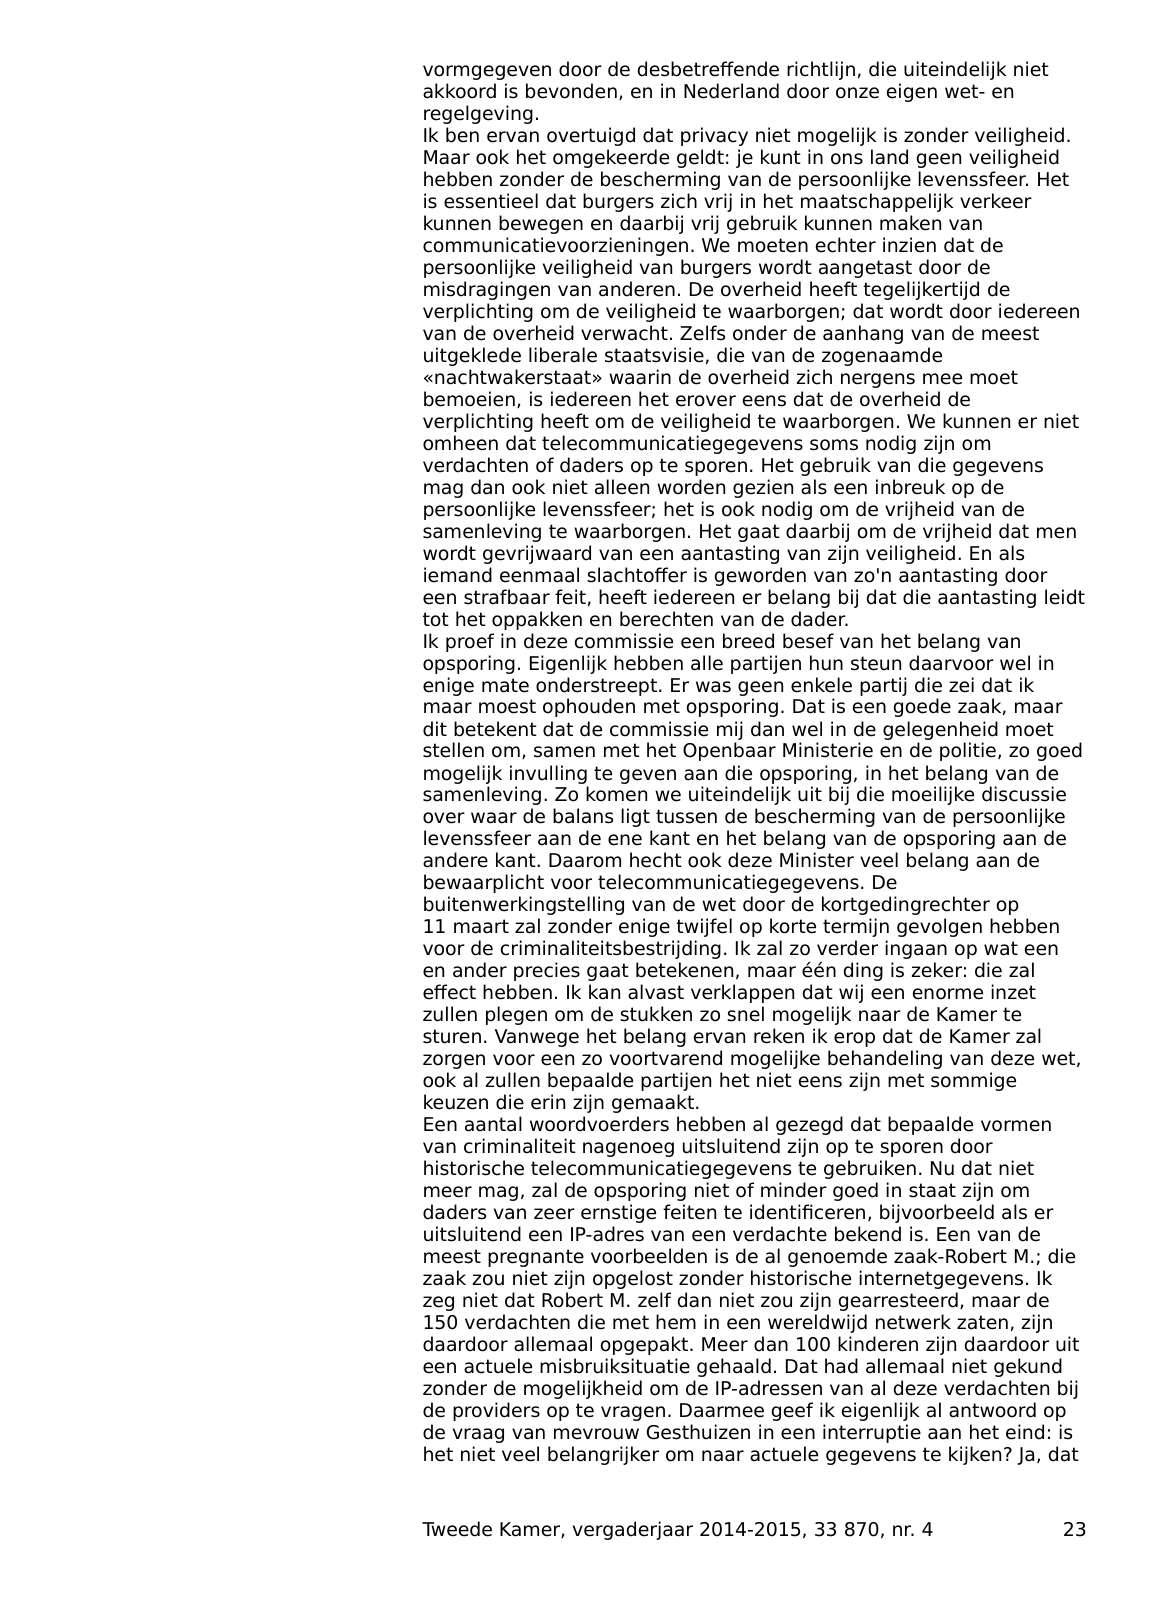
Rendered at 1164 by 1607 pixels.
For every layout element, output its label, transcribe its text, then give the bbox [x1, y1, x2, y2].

text vormgegeven door de desbetreffende richtlijn, die uiteindelijk niet akkoord is bevonden, en in Nederland door onze eigen wet- en regelgeving. [422, 59, 1087, 125]
text Een aantal woordvoerders hebben al gezegd dat bepaalde vormen van criminaliteit nagenoeg uitsluitend zijn op te sporen door historische telecommunicatiegegevens te gebruiken. Nu dat niet meer mag, zal de opsporing niet of minder goed in staat zijn om daders van zeer ernstige feiten te identificeren, bijvoorbeeld als er uitsluitend een IP-adres van een verdachte bekend is. Een van de meest pregnante voorbeelden is de al genoemde zaak-Robert M.; die zaak zou niet zijn opgelost zonder historische internetgegevens. Ik zeg niet dat Robert M. zelf dan niet zou zijn gearresteerd, maar de 150 verdachten die met hem in een wereldwijd netwerk zaten, zijn daardoor allemaal opgepakt. Meer dan 100 kinderen zijn daardoor uit een actuele misbruiksituatie gehaald. Dat had allemaal niet gekund zonder de mogelijkheid om de IP-adressen van al deze verdachten bij de providers op te vragen. Daarmee geef ik eigenlijk al antwoord op de vraag van mevrouw Gesthuizen in een interruptie aan het eind: is het niet veel belangrijker om naar actuele gegevens te kijken? Ja, dat [422, 1114, 1087, 1466]
text Ik ben ervan overtuigd dat privacy niet mogelijk is zonder veiligheid. Maar ook het omgekeerde geldt: je kunt in ons land geen veiligheid hebben zonder de bescherming van de persoonlijke levenssfeer. Het is essentieel dat burgers zich vrij in het maatschappelijk verkeer kunnen bewegen en daarbij vrij gebruik kunnen maken van communicatievoorzieningen. We moeten echter inzien dat de persoonlijke veiligheid van burgers wordt aangetast door de misdragingen van anderen. De overheid heeft tegelijkertijd de verplichting om de veiligheid te waarborgen; dat wordt door iedereen van de overheid verwacht. Zelfs onder de aanhang van de meest uitgeklede liberale staatsvisie, die van de zogenaamde «nachtwakerstaat» waarin de overheid zich nergens mee moet bemoeien, is iedereen het erover eens dat de overheid de verplichting heeft om de veiligheid te waarborgen. We kunnen er niet omheen dat telecommunicatiegegevens soms nodig zijn om verdachten of daders op te sporen. Het gebruik van die gegevens mag dan ook niet alleen worden gezien als een inbreuk op de persoonlijke levenssfeer; het is ook nodig om de vrijheid van de samenleving te waarborgen. Het gaat daarbij om de vrijheid dat men wordt gevrijwaard van een aantasting van zijn veiligheid. En als iemand eenmaal slachtoffer is geworden van zo'n aantasting door een strafbaar feit, heeft iedereen er belang bij dat die aantasting leidt tot het oppakken en berechten van de dader. [422, 125, 1087, 631]
text Ik proef in deze commissie een breed besef van het belang van opsporing. Eigenlijk hebben alle partijen hun steun daarvoor wel in enige mate onderstreept. Er was geen enkele partij die zei dat ik maar moest ophouden met opsporing. Dat is een goede zaak, maar dit betekent dat de commissie mij dan wel in de gelegenheid moet stellen om, samen met het Openbaar Ministerie en de politie, zo goed mogelijk invulling te geven aan die opsporing, in het belang van de samenleving. Zo komen we uiteindelijk uit bij die moeilijke discussie over waar de balans ligt tussen de bescherming van de persoonlijke levenssfeer aan de ene kant en het belang van de opsporing aan de andere kant. Daarom hecht ook deze Minister veel belang aan de bewaarplicht voor telecommunicatiegegevens. De buitenwerkingstelling van de wet door de kortgedingrechter op 11 maart zal zonder enige twijfel op korte termijn gevolgen hebben voor de criminaliteitsbestrijding. Ik zal zo verder ingaan op wat een en ander precies gaat betekenen, maar één ding is zeker: die zal effect hebben. Ik kan alvast verklappen dat wij een enorme inzet zullen plegen om de stukken zo snel mogelijk naar de Kamer te sturen. Vanwege het belang ervan reken ik erop dat de Kamer zal zorgen voor een zo voortvarend mogelijke behandeling van deze wet, ook al zullen bepaalde partijen het niet eens zijn met sommige keuzen die erin zijn gemaakt. [422, 631, 1087, 1114]
